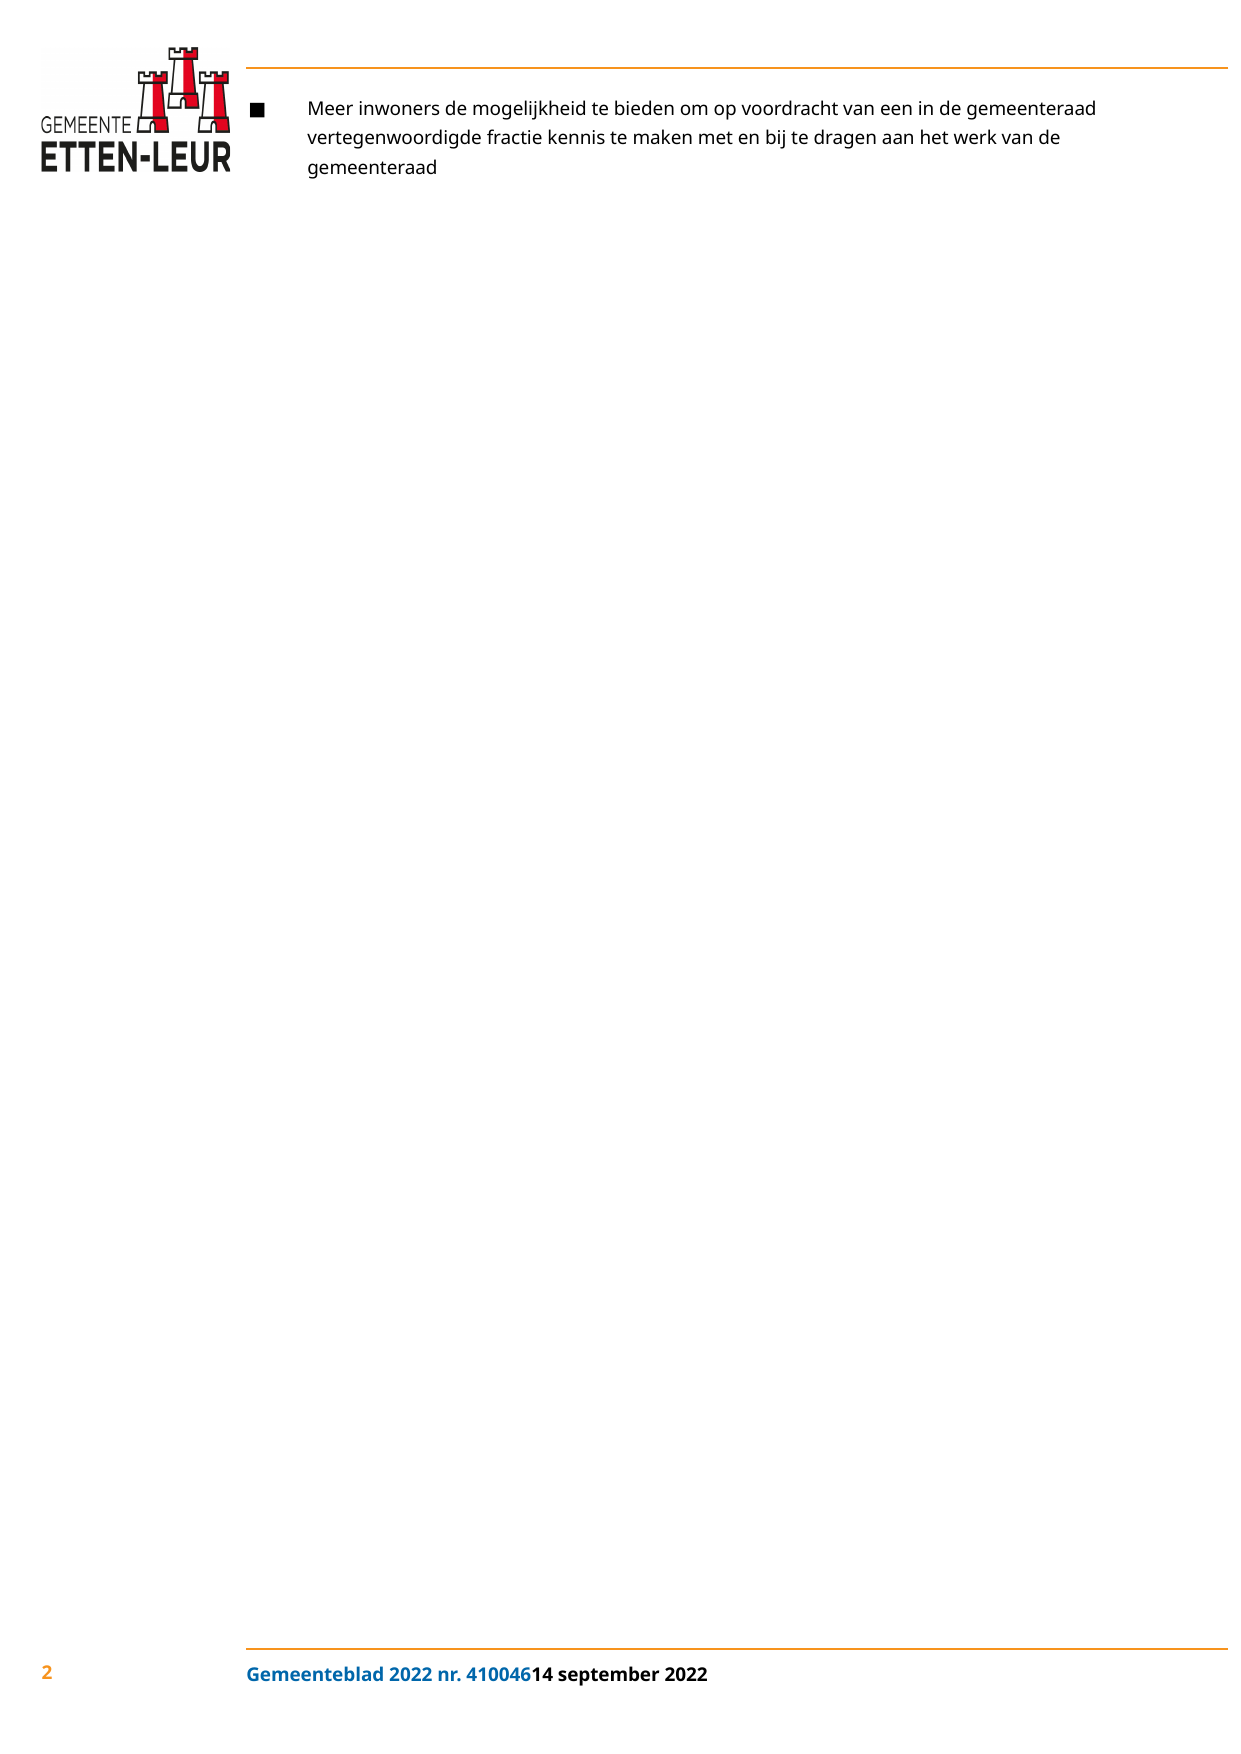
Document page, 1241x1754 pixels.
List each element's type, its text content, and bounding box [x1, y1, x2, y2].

picture [41, 47, 231, 172]
list Meer inwoners de mogelijkheid te bieden om op voordracht van een in de gemeenteraad vertegenwoordigde fractie kennis te maken met en bij te dragen aan het werk van de gemeenteraad [248, 95, 1152, 180]
